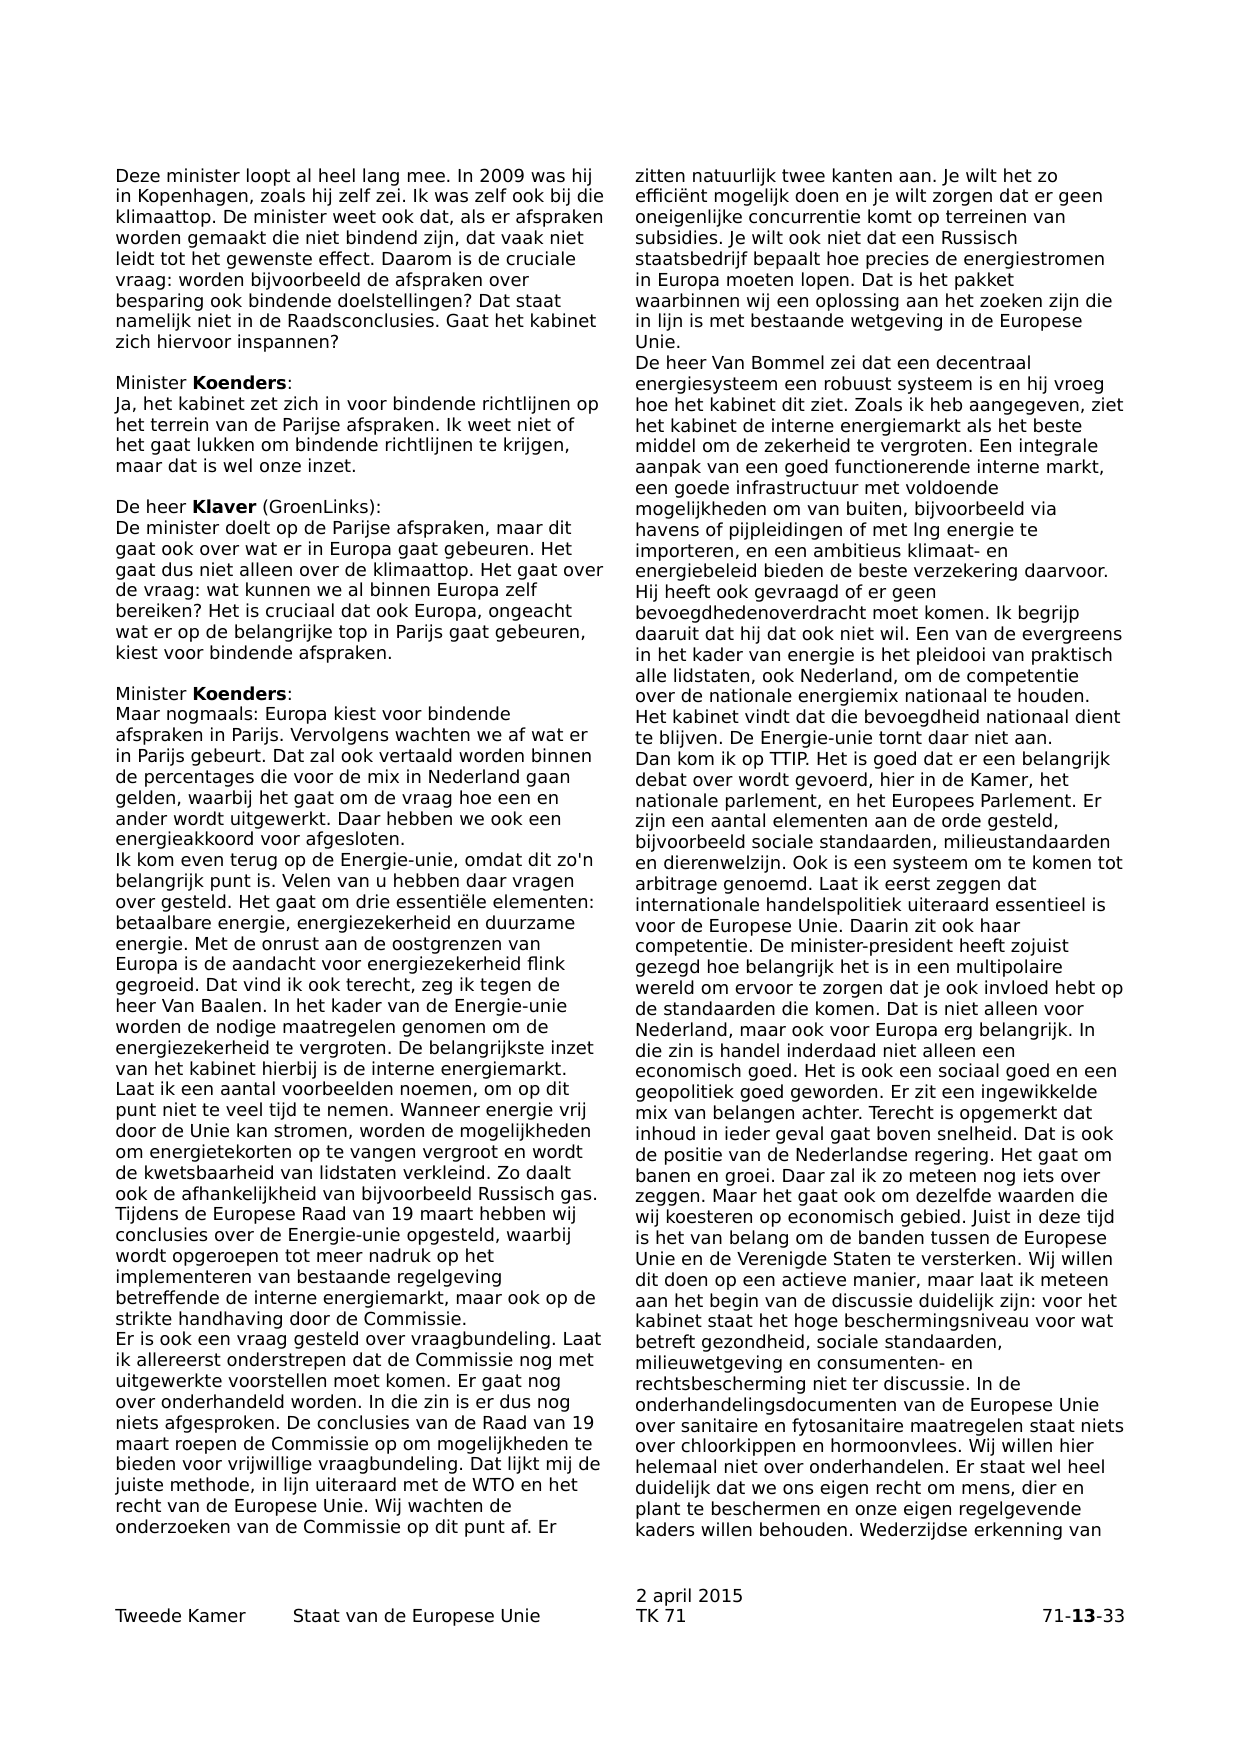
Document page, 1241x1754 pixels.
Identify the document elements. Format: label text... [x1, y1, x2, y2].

text zitten natuurlijk twee kanten aan. Je wilt het zo efficiënt mogelijk doen en je wilt zorgen dat er geen oneigenlijke concurrentie komt op terreinen van subsidies. Je wilt ook niet dat een Russisch staatsbedrijf bepaalt hoe precies de energiestromen in Europa moeten lopen. Dat is het pakket waarbinnen wij een oplossing aan het zoeken zijn die in lijn is met bestaande wetgeving in de Europese Unie. [635, 165, 1125, 353]
text Minister Koenders: [115, 683, 605, 704]
text Ik kom even terug op de Energie-unie, omdat dit zo'n belangrijk punt is. Velen van u hebben daar vragen over gesteld. Het gaat om drie essentiële elementen: betaalbare energie, energiezekerheid en duurzame energie. Met de onrust aan de oostgrenzen van Europa is de aandacht voor energiezekerheid flink gegroeid. Dat vind ik ook terecht, zeg ik tegen de heer Van Baalen. In het kader van de Energie-unie worden de nodige maatregelen genomen om de energiezekerheid te vergroten. De belangrijkste inzet van het kabinet hierbij is de interne energiemarkt. Laat ik een aantal voorbeelden noemen, om op dit punt niet te veel tijd te nemen. Wanneer energie vrij door de Unie kan stromen, worden de mogelijkheden om energietekorten op te vangen vergroot en wordt de kwetsbaarheid van lidstaten verkleind. Zo daalt ook de afhankelijkheid van bijvoorbeeld Russisch gas. Tijdens de Europese Raad van 19 maart hebben wij conclusies over de Energie-unie opgesteld, waarbij wordt opgeroepen tot meer nadruk op het implementeren van bestaande regelgeving betreffende de interne energiemarkt, maar ook op de strikte handhaving door de Commissie. [115, 850, 605, 1329]
text Minister Koenders: [115, 373, 605, 393]
text Dan kom ik op TTIP. Het is goed dat er een belangrijk debat over wordt gevoerd, hier in de Kamer, het nationale parlement, en het Europees Parlement. Er zijn een aantal elementen aan de orde gesteld, bijvoorbeeld sociale standaarden, milieustandaarden en dierenwelzijn. Ook is een systeem om te komen tot arbitrage genoemd. Laat ik eerst zeggen dat internationale handelspolitiek uiteraard essentieel is voor de Europese Unie. Daarin zit ook haar competentie. De minister-president heeft zojuist gezegd hoe belangrijk het is in een multipolaire wereld om ervoor te zorgen dat je ook invloed hebt op de standaarden die komen. Dat is niet alleen voor Nederland, maar ook voor Europa erg belangrijk. In die zin is handel inderdaad niet alleen een economisch goed. Het is ook een sociaal goed en een geopolitiek goed geworden. Er zit een ingewikkelde mix van belangen achter. Terecht is opgemerkt dat inhoud in ieder geval gaat boven snelheid. Dat is ook de positie van de Nederlandse regering. Het gaat om banen en groei. Daar zal ik zo meteen nog iets over zeggen. Maar het gaat ook om dezelfde waarden die wij koesteren op economisch gebied. Juist in deze tijd is het van belang om de banden tussen de Europese Unie en de Verenigde Staten te versterken. Wij willen dit doen op een actieve manier, maar laat ik meteen aan het begin van de discussie duidelijk zijn: voor het kabinet staat het hoge beschermingsniveau voor wat betreft gezondheid, sociale standaarden, milieuwetgeving en consumenten- en rechtsbescherming niet ter discussie. In de onderhandelingsdocumenten van de Europese Unie over sanitaire en fytosanitaire maatregelen staat niets over chloorkippen en hormoonvlees. Wij willen hier helemaal niet over onderhandelen. Er staat wel heel duidelijk dat we ons eigen recht om mens, dier en plant te beschermen en onze eigen regelgevende kaders willen behouden. Wederzijdse erkenning van [635, 749, 1125, 1540]
text Er is ook een vraag gesteld over vraagbundeling. Laat ik allereerst onderstrepen dat de Commissie nog met uitgewerkte voorstellen moet komen. Er gaat nog over onderhandeld worden. In die zin is er dus nog niets afgesproken. De conclusies van de Raad van 19 maart roepen de Commissie op om mogelijkheden te bieden voor vrijwillige vraagbundeling. Dat lijkt mij de juiste methode, in lijn uiteraard met de WTO en het recht van de Europese Unie. Wij wachten de onderzoeken van de Commissie op dit punt af. Er [115, 1329, 605, 1537]
text Maar nogmaals: Europa kiest voor bindende afspraken in Parijs. Vervolgens wachten we af wat er in Parijs gebeurt. Dat zal ook vertaald worden binnen de percentages die voor de mix in Nederland gaan gelden, waarbij het gaat om de vraag hoe een en ander wordt uitgewerkt. Daar hebben we ook een energieakkoord voor afgesloten. [115, 704, 605, 850]
text De heer Klaver (GroenLinks): [115, 497, 605, 518]
text Ja, het kabinet zet zich in voor bindende richtlijnen op het terrein van de Parijse afspraken. Ik weet niet of het gaat lukken om bindende richtlijnen te krijgen, maar dat is wel onze inzet. [115, 393, 605, 477]
text De minister doelt op de Parijse afspraken, maar dit gaat ook over wat er in Europa gaat gebeuren. Het gaat dus niet alleen over de klimaattop. Het gaat over de vraag: wat kunnen we al binnen Europa zelf bereiken? Het is cruciaal dat ook Europa, ongeacht wat er op de belangrijke top in Parijs gaat gebeuren, kiest voor bindende afspraken. [115, 518, 605, 663]
text De heer Van Bommel zei dat een decentraal energiesysteem een robuust systeem is en hij vroeg hoe het kabinet dit ziet. Zoals ik heb aangegeven, ziet het kabinet de interne energiemarkt als het beste middel om de zekerheid te vergroten. Een integrale aanpak van een goed functionerende interne markt, een goede infrastructuur met voldoende mogelijkheden om van buiten, bijvoorbeeld via havens of pijpleidingen of met lng energie te importeren, en een ambitieus klimaat- en energiebeleid bieden de beste verzekering daarvoor. Hij heeft ook gevraagd of er geen bevoegdhedenoverdracht moet komen. Ik begrijp daaruit dat hij dat ook niet wil. Een van de evergreens in het kader van energie is het pleidooi van praktisch alle lidstaten, ook Nederland, om de competentie over de nationale energiemix nationaal te houden. Het kabinet vindt dat die bevoegdheid nationaal dient te blijven. De Energie-unie tornt daar niet aan. [635, 353, 1125, 749]
text Deze minister loopt al heel lang mee. In 2009 was hij in Kopenhagen, zoals hij zelf zei. Ik was zelf ook bij die klimaattop. De minister weet ook dat, als er afspraken worden gemaakt die niet bindend zijn, dat vaak niet leidt tot het gewenste effect. Daarom is de cruciale vraag: worden bijvoorbeeld de afspraken over besparing ook bindende doelstellingen? Dat staat namelijk niet in de Raadsconclusies. Gaat het kabinet zich hiervoor inspannen? [115, 165, 605, 353]
